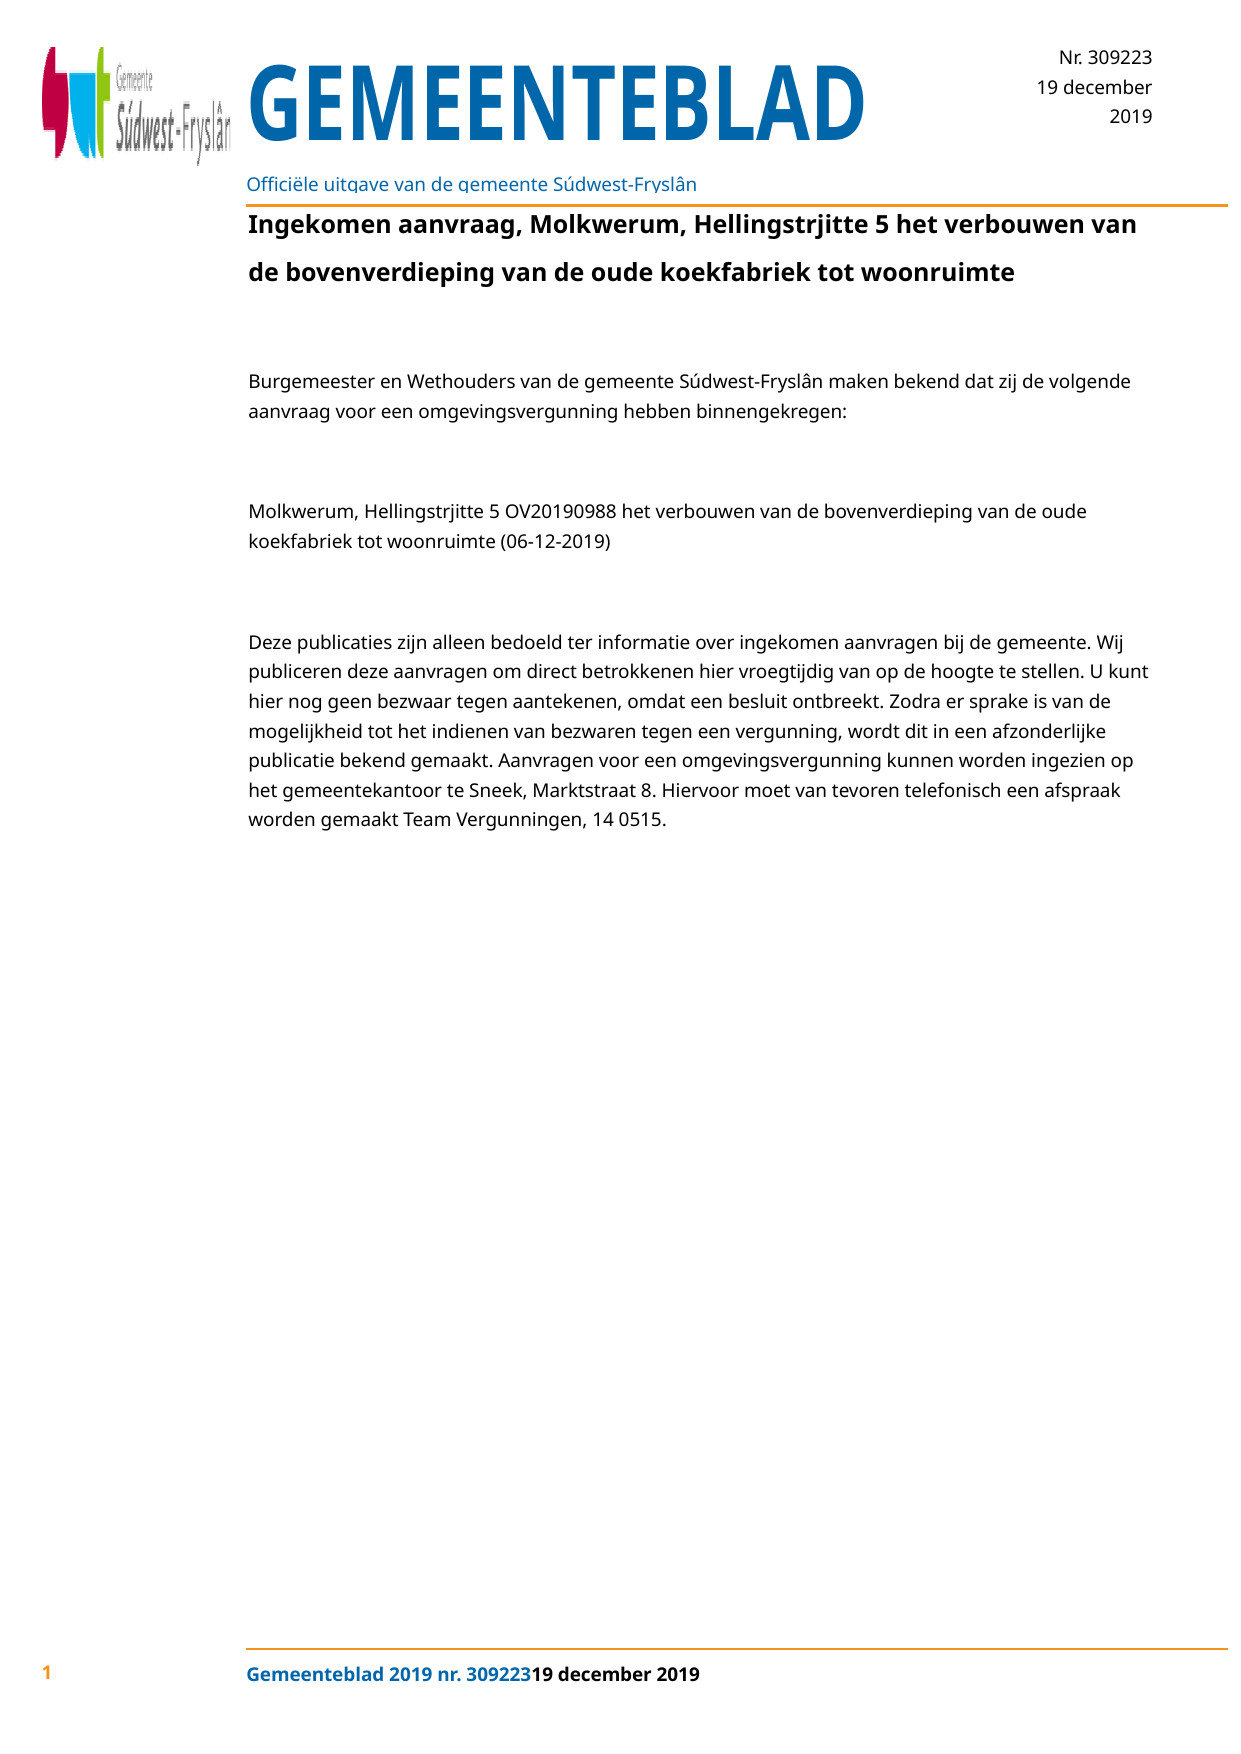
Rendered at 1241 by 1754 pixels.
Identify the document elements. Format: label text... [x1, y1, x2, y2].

text Deze publicaties zijn alleen bedoeld ter informatie over ingekomen aanvragen bij de gemeente. Wij publiceren deze aanvragen om direct betrokkenen hier vroegtijdig van op de hoogte te stellen. U kunt hier nog geen bezwaar tegen aantekenen, omdat een besluit ontbreekt. Zodra er sprake is van de mogelijkheid tot het indienen van bezwaren tegen een vergunning, wordt dit in een afzonderlijke publicatie bekend gemaakt. Aanvragen voor een omgevingsvergunning kunnen worden ingezien op het gemeentekantoor te Sneek, Marktstraat 8. Hiervoor moet van tevoren telefonisch een afspraak worden gemaakt Team Vergunningen, 14 0515. [248, 629, 1152, 832]
picture [41, 47, 231, 172]
text Burgemeester en Wethouders van de gemeente Súdwest-Fryslân maken bekend dat zij de volgende aanvraag voor een omgevingsvergunning hebben binnengekregen: [248, 368, 1152, 424]
text Ingekomen aanvraag, Molkwerum, Hellingstrjitte 5 het verbouwen van de bovenverdieping van de oude koekfabriek tot woonruimte [248, 207, 1152, 288]
text Molkwerum, Hellingstrjitte 5 OV20190988 het verbouwen van de bovenverdieping van de oude koekfabriek tot woonruimte (06-12-2019) [248, 499, 1152, 554]
